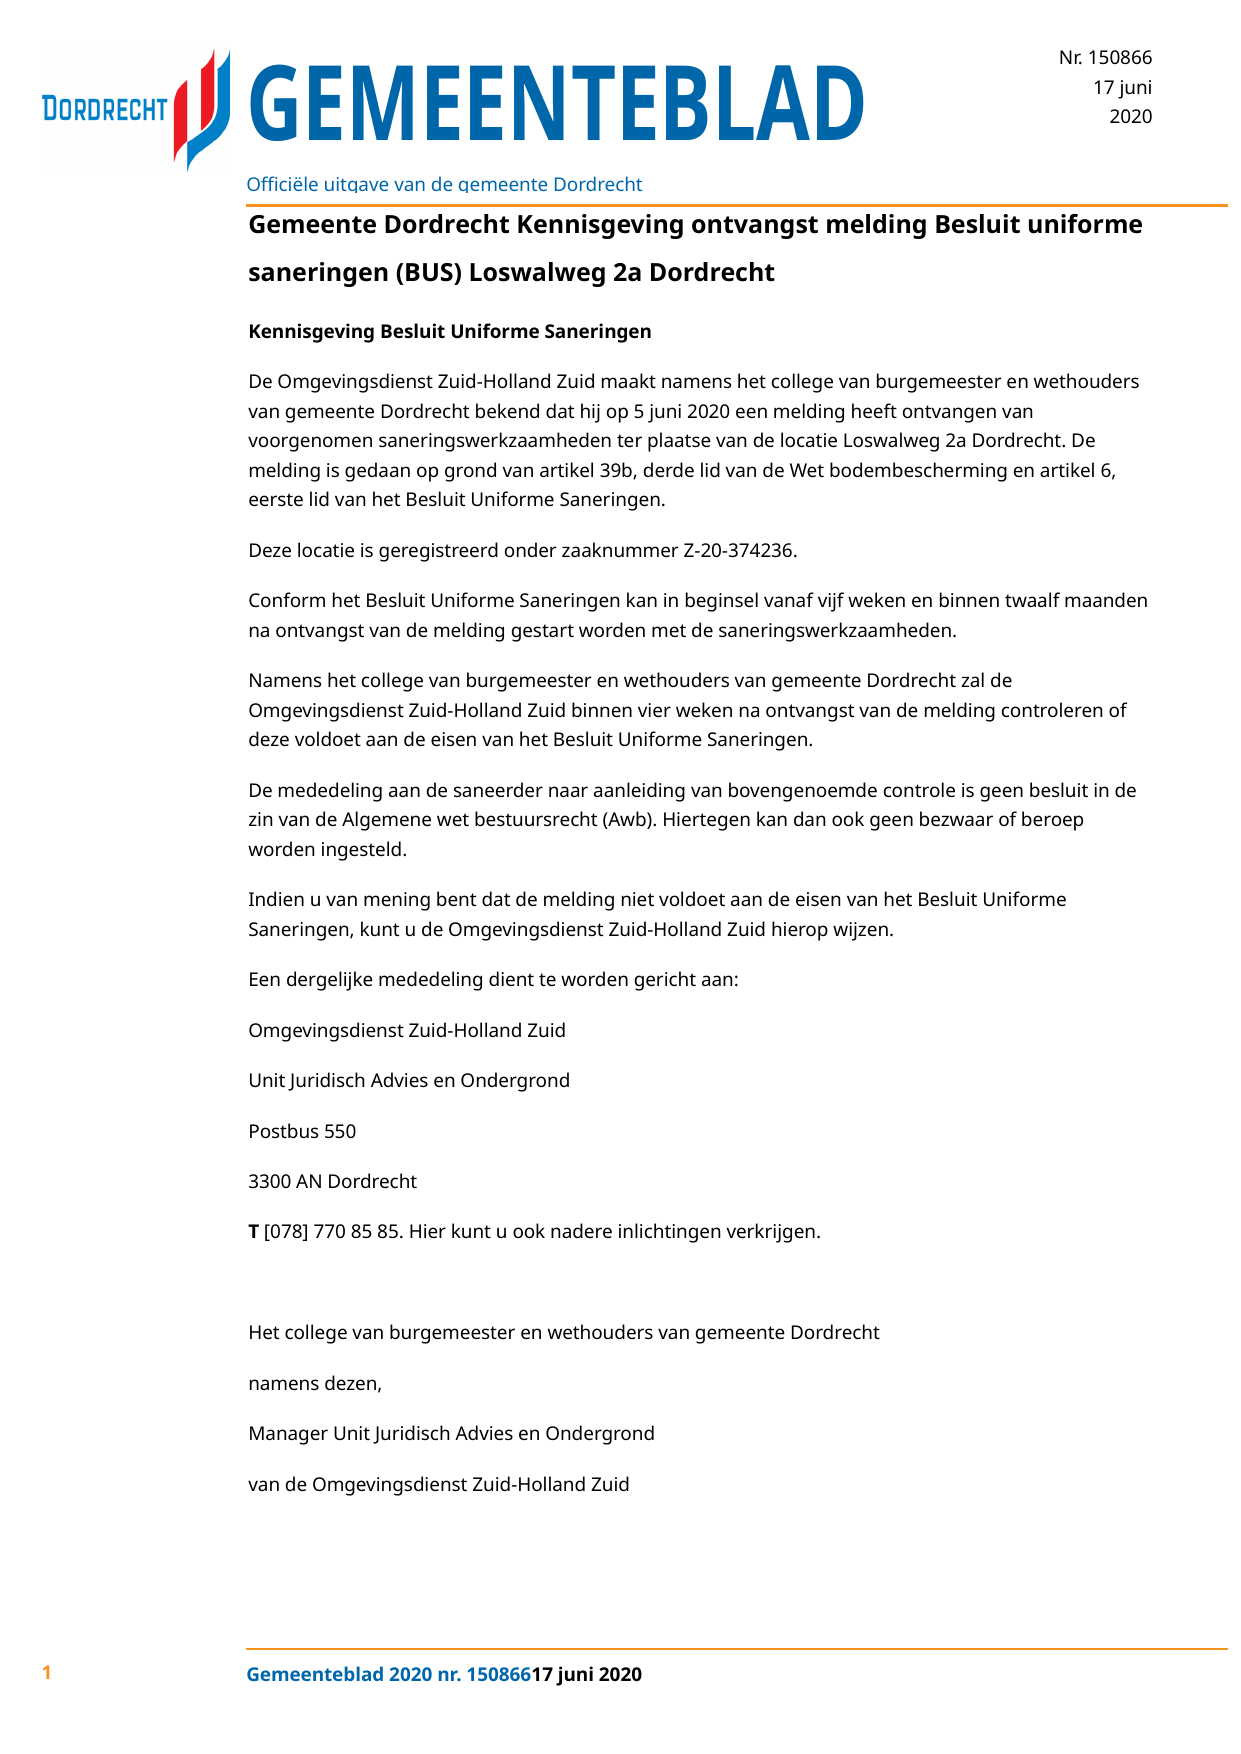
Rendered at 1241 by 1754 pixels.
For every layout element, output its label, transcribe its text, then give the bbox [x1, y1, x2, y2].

text Unit Juridisch Advies en Ondergrond [248, 1067, 1152, 1093]
text Het college van burgemeester en wethouders van gemeente Dordrecht [248, 1319, 1152, 1345]
text Manager Unit Juridisch Advies en Ondergrond [248, 1420, 1152, 1446]
text 3300 AN Dordrecht [248, 1168, 1152, 1194]
text De Omgevingsdienst Zuid-Holland Zuid maakt namens het college van burgemeester en wethouders van gemeente Dordrecht bekend dat hij op 5 juni 2020 een melding heeft ontvangen van voorgenomen saneringswerkzaamheden ter plaatse van de locatie Loswalweg 2a Dordrecht. De melding is gedaan op grond van artikel 39b, derde lid van de Wet bodembescherming en artikel 6, eerste lid van het Besluit Uniforme Saneringen. [248, 368, 1152, 512]
text Gemeente Dordrecht Kennisgeving ontvangst melding Besluit uniforme saneringen (BUS) Loswalweg 2a Dordrecht [248, 207, 1152, 288]
text Omgevingsdienst Zuid-Holland Zuid [248, 1017, 1152, 1043]
text Kennisgeving Besluit Uniforme Saneringen [248, 318, 1152, 344]
text van de Omgevingsdienst Zuid-Holland Zuid [248, 1471, 1152, 1497]
text Een dergelijke mededeling dient te worden gericht aan: [248, 967, 1152, 992]
text Indien u van mening bent dat de melding niet voldoet aan de eisen van het Besluit Uniforme Saneringen, kunt u de Omgevingsdienst Zuid-Holland Zuid hierop wijzen. [248, 887, 1152, 942]
text Postbus 550 [248, 1118, 1152, 1144]
text Namens het college van burgemeester en wethouders van gemeente Dordrecht zal de Omgevingsdienst Zuid-Holland Zuid binnen vier weken na ontvangst van de melding controleren of deze voldoet aan de eisen van het Besluit Uniforme Saneringen. [248, 667, 1152, 752]
text Conform het Besluit Uniforme Saneringen kan in beginsel vanaf vijf weken en binnen twaalf maanden na ontvangst van de melding gestart worden met de saneringswerkzaamheden. [248, 587, 1152, 643]
picture [41, 47, 231, 172]
text T [078] 770 85 85. Hier kunt u ook nadere inlichtingen verkrijgen. [248, 1219, 1152, 1244]
text namens dezen, [248, 1370, 1152, 1396]
text Deze locatie is geregistreerd onder zaaknummer Z-20-374236. [248, 537, 1152, 563]
text De mededeling aan de saneerder naar aanleiding van bovengenoemde controle is geen besluit in de zin van de Algemene wet bestuursrecht (Awb). Hiertegen kan dan ook geen bezwaar of beroep worden ingesteld. [248, 777, 1152, 862]
